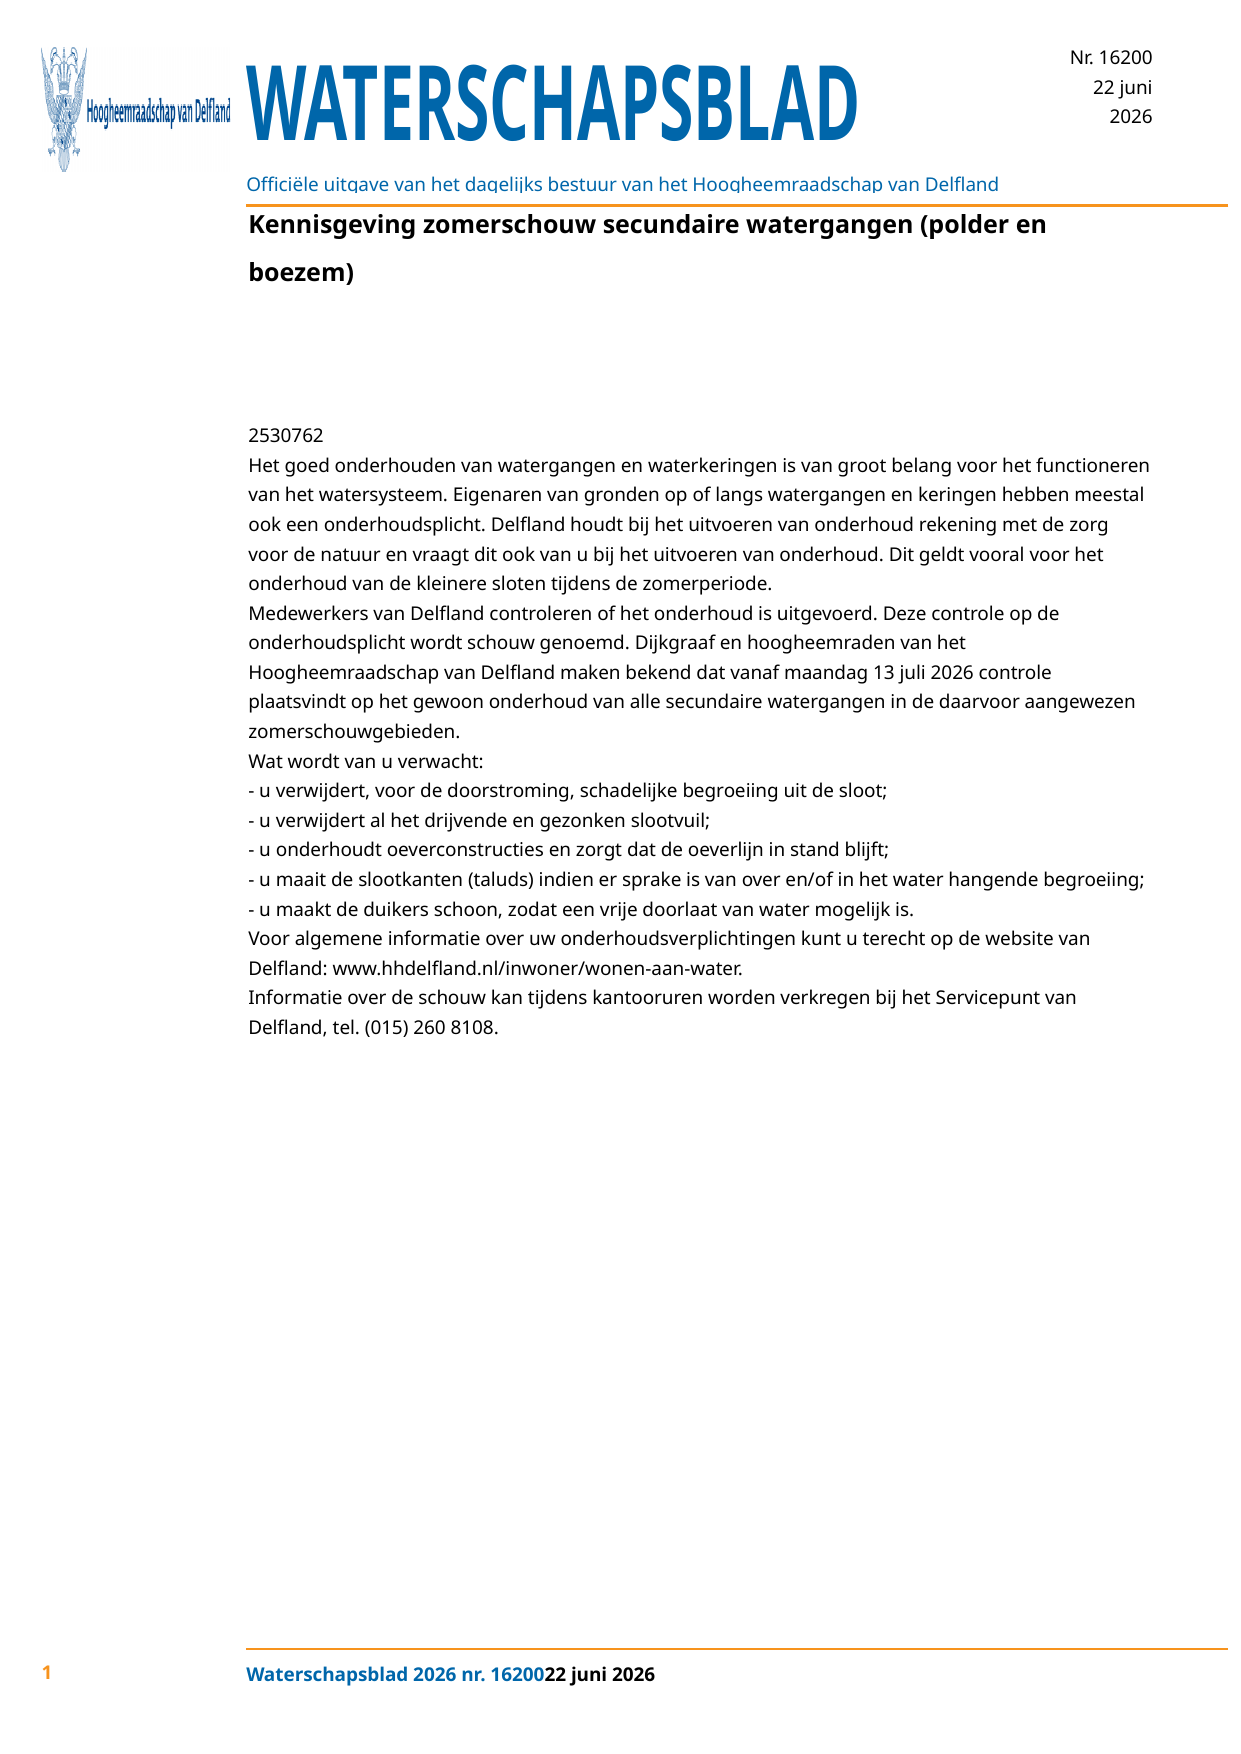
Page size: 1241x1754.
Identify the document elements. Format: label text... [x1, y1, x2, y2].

text - u onderhoudt oeverconstructies en zorgt dat de oeverlijn in stand blijft; [248, 837, 1152, 862]
picture [41, 47, 231, 172]
text - u verwijdert, voor de doorstroming, schadelijke begroeiing uit de sloot; [248, 777, 1152, 803]
text Wat wordt van u verwacht: [248, 748, 1152, 774]
text Het goed onderhouden van watergangen en waterkeringen is van groot belang voor het functioneren van het watersysteem. Eigenaren van gronden op of langs watergangen en keringen hebben meestal ook een onderhoudsplicht. Delfland houdt bij het uitvoeren van onderhoud rekening met de zorg voor de natuur en vraagt dit ook van u bij het uitvoeren van onderhoud. Dit geldt vooral voor het onderhoud van de kleinere sloten tijdens de zomerperiode. [248, 452, 1152, 596]
text Informatie over de schouw kan tijdens kantooruren worden verkregen bij het Servicepunt van Delfland, tel. (015) 260 8108. [248, 984, 1152, 1040]
text Medewerkers van Delfland controleren of het onderhoud is uitgevoerd. Deze controle op de onderhoudsplicht wordt schouw genoemd. Dijkgraaf en hoogheemraden van het Hoogheemraadschap van Delfland maken bekend dat vanaf maandag 13 juli 2026 controle plaatsvindt op het gewoon onderhoud van alle secundaire watergangen in de daarvoor aangewezen zomerschouwgebieden. [248, 600, 1152, 744]
text Voor algemene informatie over uw onderhoudsverplichtingen kunt u terecht op de website van Delfland: www.hhdelfland.nl/inwoner/wonen-aan-water. [248, 925, 1152, 981]
text Kennisgeving zomerschouw secundaire watergangen (polder en boezem) [248, 207, 1152, 288]
text - u maakt de duikers schoon, zodat een vrije doorlaat van water mogelijk is. [248, 896, 1152, 922]
text 2530762 [248, 422, 1152, 448]
text - u verwijdert al het drijvende en gezonken slootvuil; [248, 807, 1152, 833]
text - u maait de slootkanten (taluds) indien er sprake is van over en/of in het water hangende begroeiing; [248, 866, 1152, 892]
